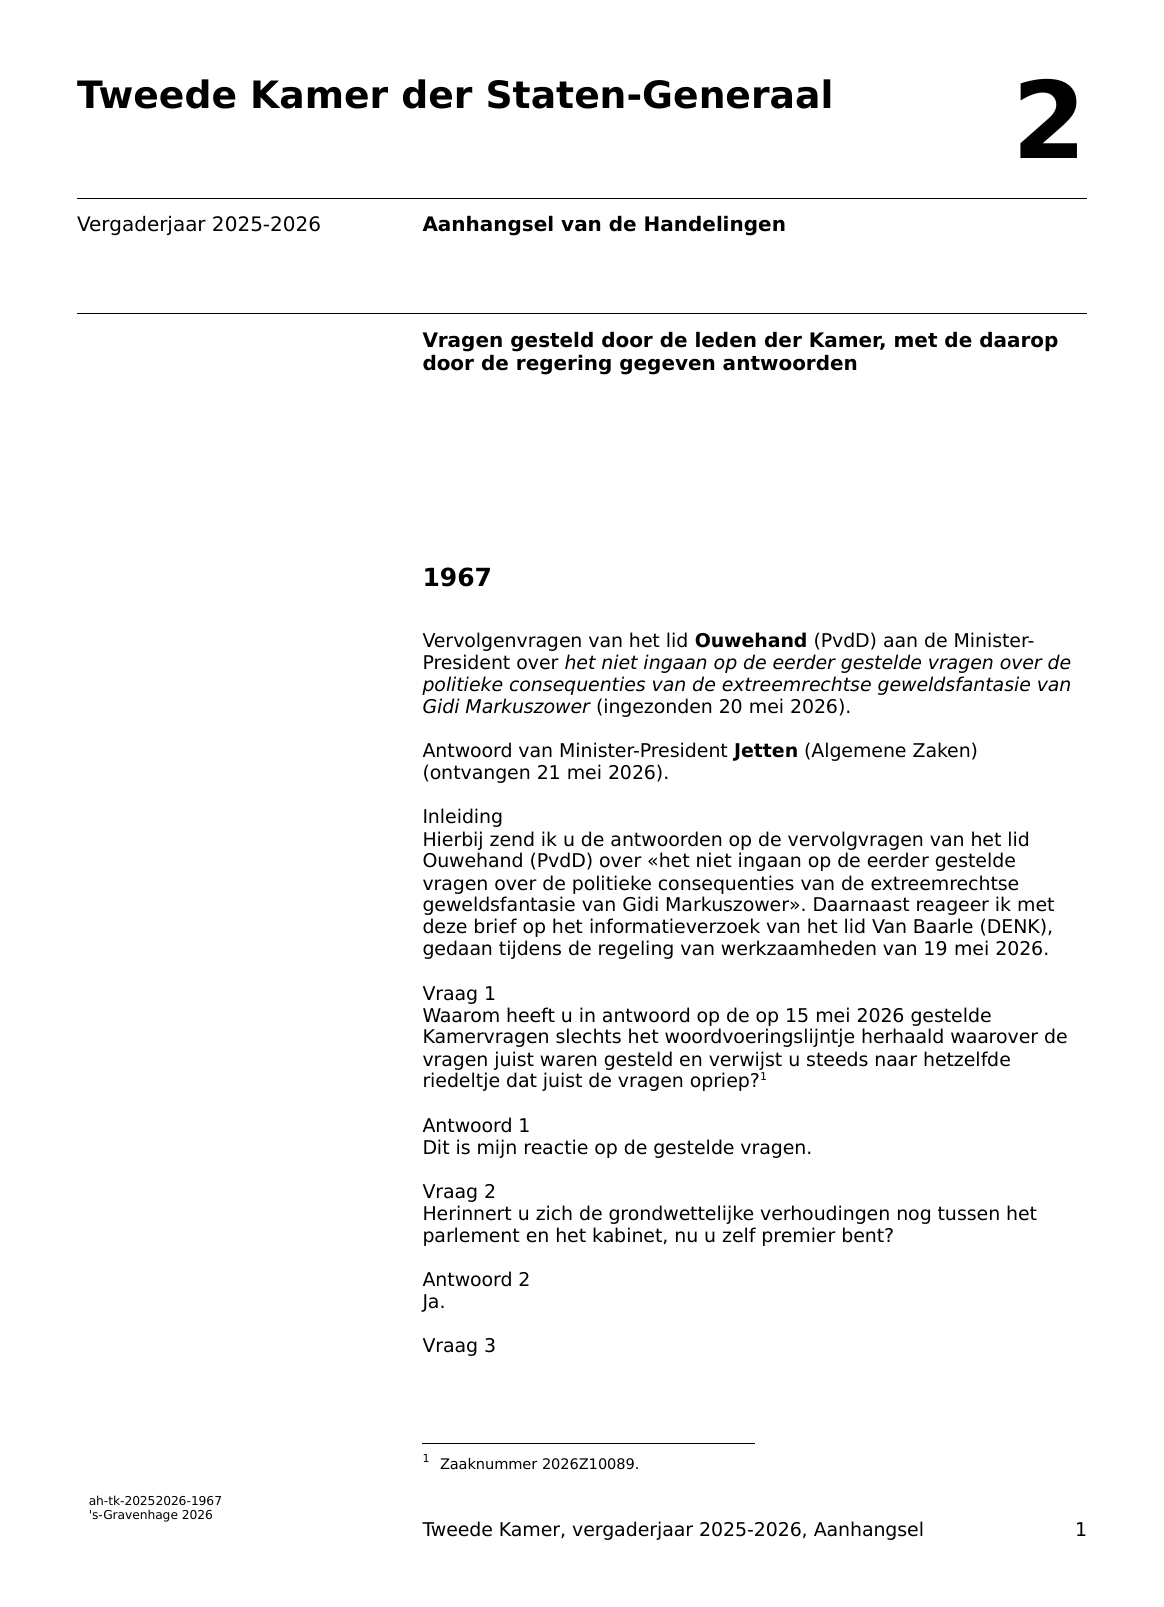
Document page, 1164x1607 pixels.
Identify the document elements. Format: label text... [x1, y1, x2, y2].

text Dit is mijn reactie op de gestelde vragen. [422, 1137, 1087, 1158]
text Herinnert u zich de grondwettelijke verhoudingen nog tussen het parlement en het kabinet, nu u zelf premier bent? [422, 1203, 1087, 1247]
text Hierbij zend ik u de antwoorden op de vervolgvragen van het lid Ouwehand (PvdD) over «het niet ingaan op de eerder gestelde vragen over de politieke consequenties van de extreemrechtse geweldsfantasie van Gidi Markuszower». Daarnaast reageer ik met deze brief op het informatieverzoek van het lid Van Baarle (DENK), gedaan tijdens de regeling van werkzaamheden van 19 mei 2026. [422, 828, 1087, 960]
text 's-Gravenhage 2026 [88, 1508, 323, 1522]
text Zaaknummer 2026Z10089. [422, 1452, 1087, 1474]
table_cell Vergaderjaar 2025-2026 [77, 199, 422, 313]
text Ja. [422, 1291, 1087, 1313]
table_cell [77, 314, 422, 375]
text Vraag 3 [422, 1335, 1087, 1357]
text Antwoord van Minister-President Jetten (Algemene Zaken) (ontvangen 21 mei 2026). [422, 740, 1087, 784]
text Vervolgenvragen van het lid Ouwehand (PvdD) aan de Minister-President over het niet ingaan op de eerder gestelde vragen over de politieke consequenties van de extreemrechtse geweldsfantasie van Gidi Markuszower (ingezonden 20 mei 2026). [422, 630, 1087, 718]
table_cell Vragen gesteld door de leden der Kamer, met de daarop door de regering gegeven antwoorden [422, 314, 1087, 375]
text Waarom heeft u in antwoord op de op 15 mei 2026 gestelde Kamervragen slechts het woordvoeringslijntje herhaald waarover de vragen juist waren gesteld en verwijst u steeds naar hetzelfde riedeltje dat juist de vragen opriep? [422, 1004, 1087, 1092]
text Inleiding [422, 806, 1087, 828]
text Antwoord 1 [422, 1114, 1087, 1137]
text ah-tk-20252026-1967 [88, 1494, 323, 1508]
text Antwoord 2 [422, 1269, 1087, 1291]
text 1967 [422, 563, 1087, 592]
text Vraag 2 [422, 1181, 1087, 1203]
table_header 2 [886, 59, 1087, 198]
table_header Tweede Kamer der Staten-Generaal [77, 59, 886, 198]
table_cell Aanhangsel van de Handelingen [422, 199, 1087, 313]
text Vraag 1 [422, 982, 1087, 1004]
